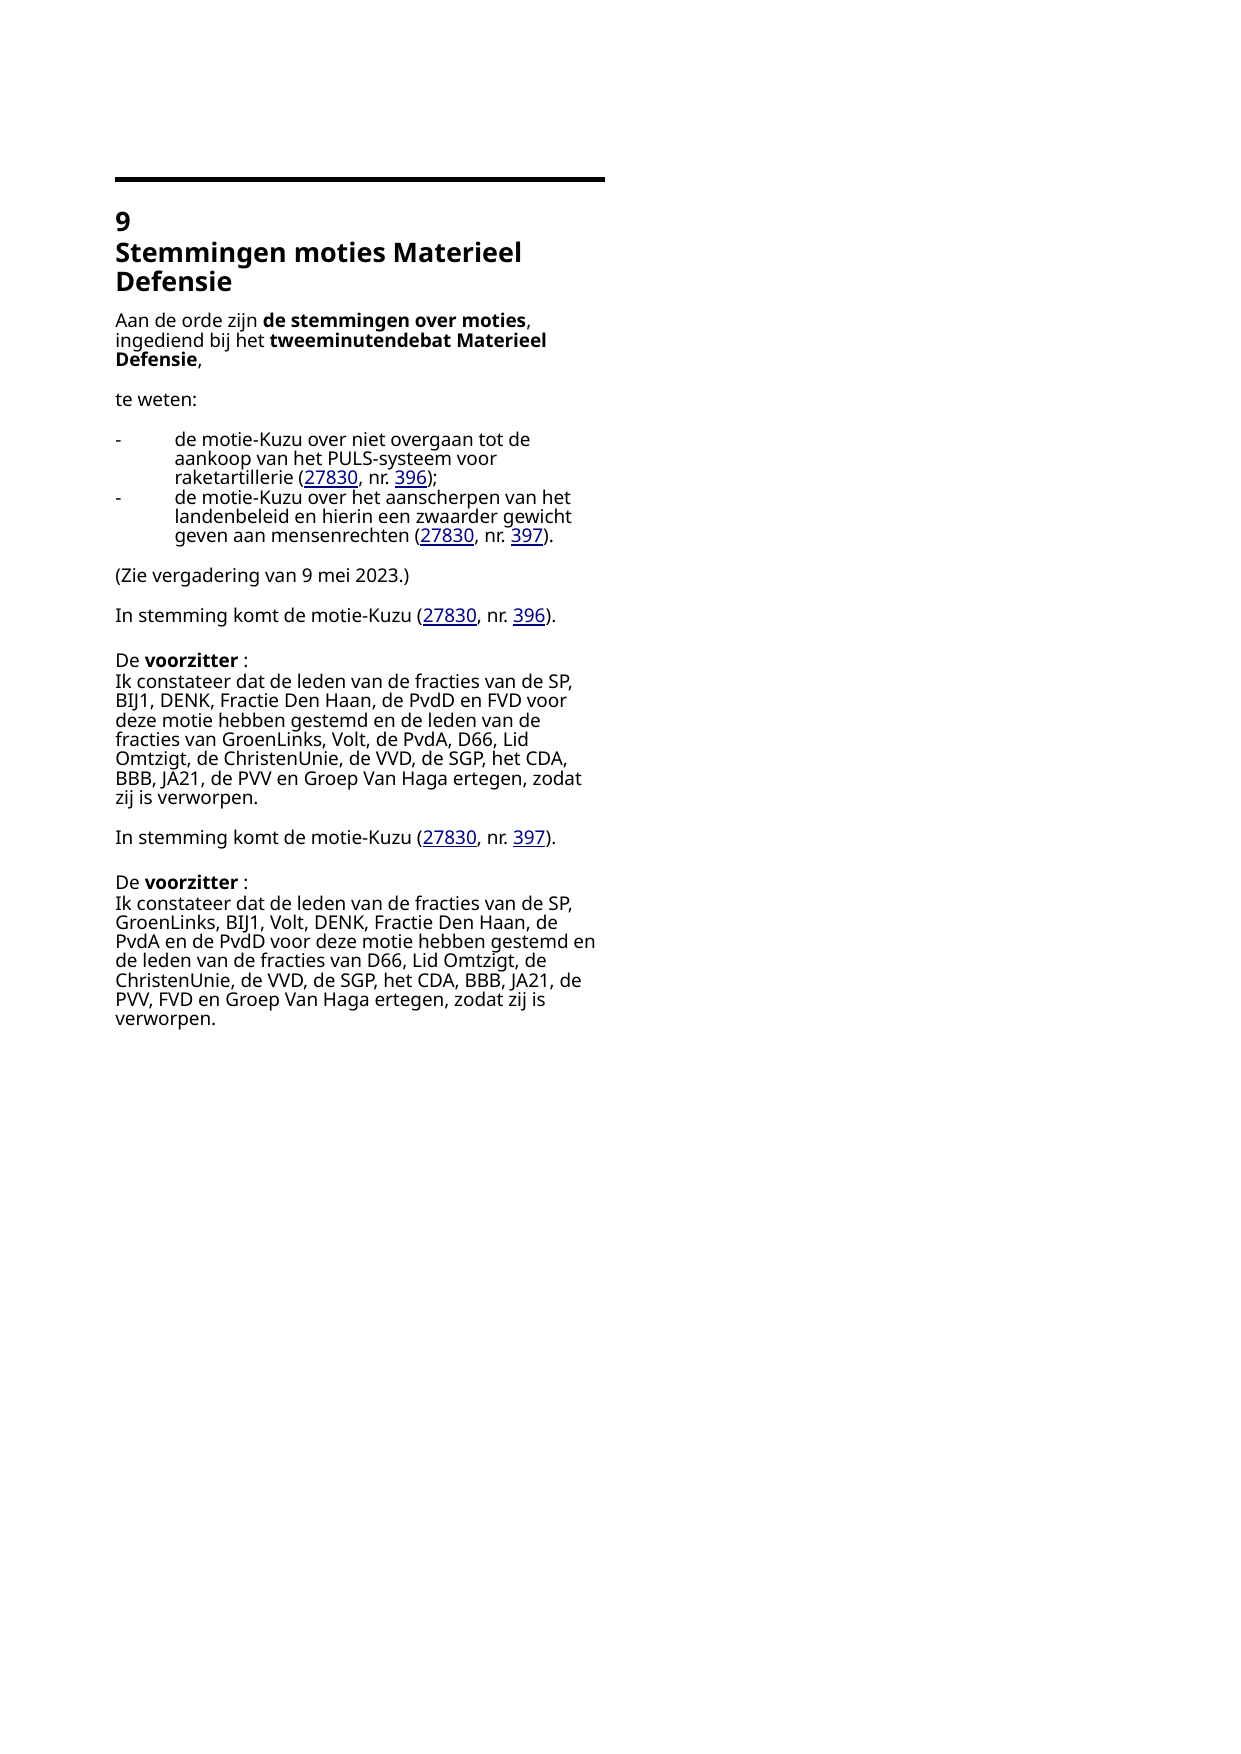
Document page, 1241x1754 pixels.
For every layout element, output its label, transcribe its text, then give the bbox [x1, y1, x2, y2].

text Ik constateer dat de leden van de fracties van de SP, BIJ1, DENK, Fractie Den Haan, de PvdD en FVD voor deze motie hebben gestemd en de leden van de fracties van GroenLinks, Volt, de PvdA, D66, Lid Omtzigt, de ChristenUnie, de VVD, de SGP, het CDA, BBB, JA21, de PVV en Groep Van Haga ertegen, zodat zij is verworpen. [115, 673, 605, 808]
text Ik constateer dat de leden van de fracties van de SP, GroenLinks, BIJ1, Volt, DENK, Fractie Den Haan, de PvdA en de PvdD voor deze motie hebben gestemd en de leden van de fracties van D66, Lid Omtzigt, de ChristenUnie, de VVD, de SGP, het CDA, BBB, JA21, de PVV, FVD en Groep Van Haga ertegen, zodat zij is verworpen. [115, 895, 605, 1029]
list de motie-Kuzu over het aanscherpen van het landenbeleid en hierin een zwaarder gewicht geven aan mensenrechten (27830, nr. 397). [115, 489, 605, 546]
text Stemmingen moties Materieel Defensie [115, 239, 605, 312]
text Aan de orde zijn de stemmingen over moties, ingediend bij het tweeminutendebat Materieel Defensie, [115, 312, 605, 370]
text (Zie vergadering van 9 mei 2023.) [115, 567, 605, 586]
list de motie-Kuzu over niet overgaan tot de aankoop van het PULS-systeem voor raketartillerie (27830, nr. 396); [115, 431, 605, 489]
text De voorzitter : [115, 647, 605, 673]
text De voorzitter : [115, 869, 605, 895]
text In stemming komt de motie-Kuzu (27830, nr. 396). [115, 607, 605, 627]
text 9 [115, 203, 605, 239]
text te weten: [115, 391, 605, 410]
text In stemming komt de motie-Kuzu (27830, nr. 397). [115, 829, 605, 848]
